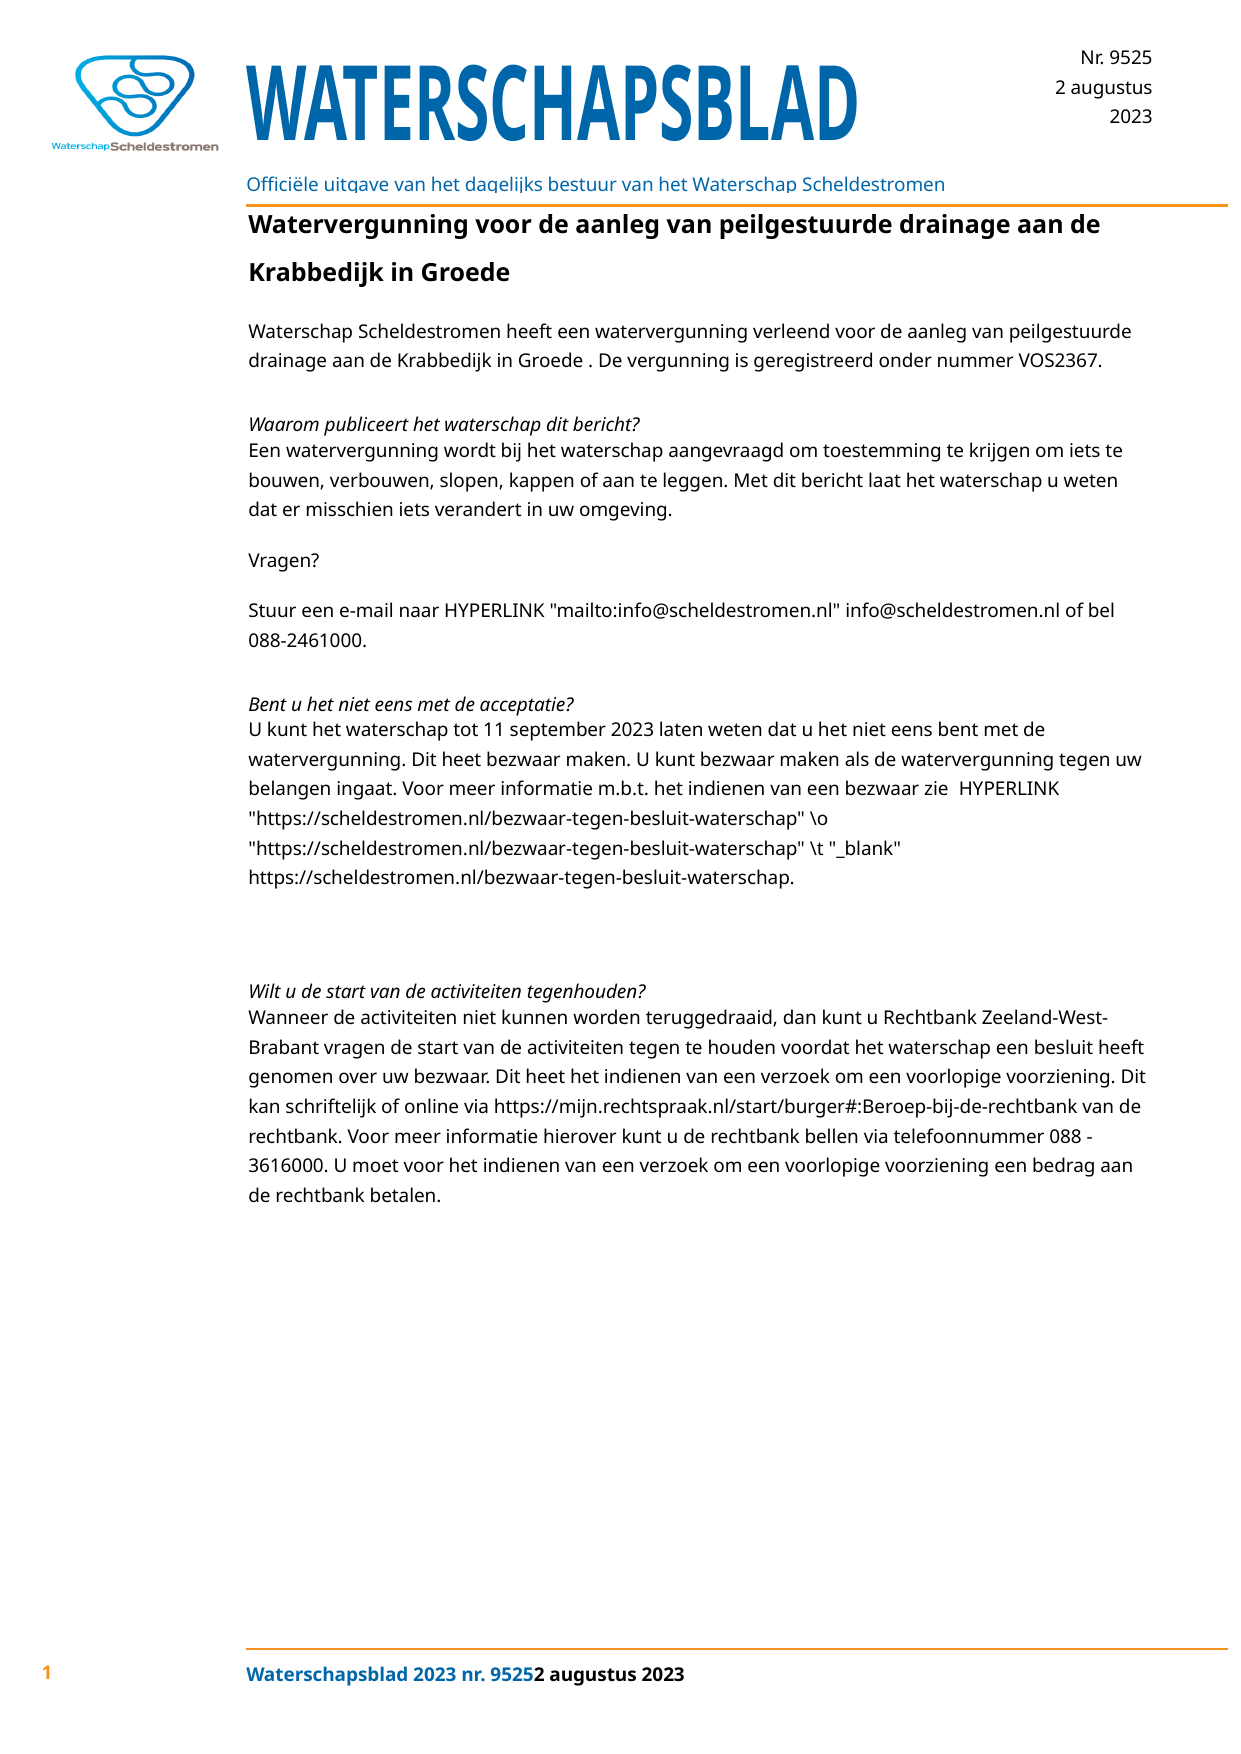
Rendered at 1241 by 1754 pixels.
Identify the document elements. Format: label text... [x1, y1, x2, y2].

text Waterschap Scheldestromen heeft een watervergunning verleend voor de aanleg van peilgestuurde drainage aan de Krabbedijk in Groede . De vergunning is geregistreerd onder nummer VOS2367. [248, 318, 1152, 373]
text Stuur een e-mail naar HYPERLINK "mailto:info@scheldestromen.nl" info@scheldestromen.nl of bel 088-2461000. [248, 597, 1152, 652]
picture [41, 47, 231, 172]
text U kunt het waterschap tot 11 september 2023 laten weten dat u het niet eens bent met de watervergunning. Dit heet bezwaar maken. U kunt bezwaar maken als de watervergunning tegen uw belangen ingaat. Voor meer informatie m.b.t. het indienen van een bezwaar zie HYPERLINK "https://scheldestromen.nl/bezwaar-tegen-besluit-waterschap" \o "https://scheldestromen.nl/bezwaar-tegen-besluit-waterschap" \t "_blank" https://scheldestromen.nl/bezwaar-tegen-besluit-waterschap. [248, 716, 1152, 890]
text Waarom publiceert het waterschap dit bericht? [248, 411, 1152, 437]
text Een watervergunning wordt bij het waterschap aangevraagd om toestemming te krijgen om iets te bouwen, verbouwen, slopen, kappen of aan te leggen. Met dit bericht laat het waterschap u weten dat er misschien iets verandert in uw omgeving. [248, 437, 1152, 522]
text Watervergunning voor de aanleg van peilgestuurde drainage aan de Krabbedijk in Groede [248, 207, 1152, 288]
text Wilt u de start van de activiteiten tegenhouden? [248, 979, 1152, 1004]
text Vragen? [248, 547, 1152, 572]
text Wanneer de activiteiten niet kunnen worden teruggedraaid, dan kunt u Rechtbank Zeeland-West-Brabant vragen de start van de activiteiten tegen te houden voordat het waterschap een besluit heeft genomen over uw bezwaar. Dit heet het indienen van een verzoek om een voorlopige voorziening. Dit kan schriftelijk of online via https://mijn.rechtspraak.nl/start/burger#:Beroep-bij-de-rechtbank van de rechtbank. Voor meer informatie hierover kunt u de rechtbank bellen via telefoonnummer 088 - 3616000. U moet voor het indienen van een verzoek om een voorlopige voorziening een bedrag aan de rechtbank betalen. [248, 1004, 1152, 1208]
text Bent u het niet eens met de acceptatie? [248, 691, 1152, 716]
